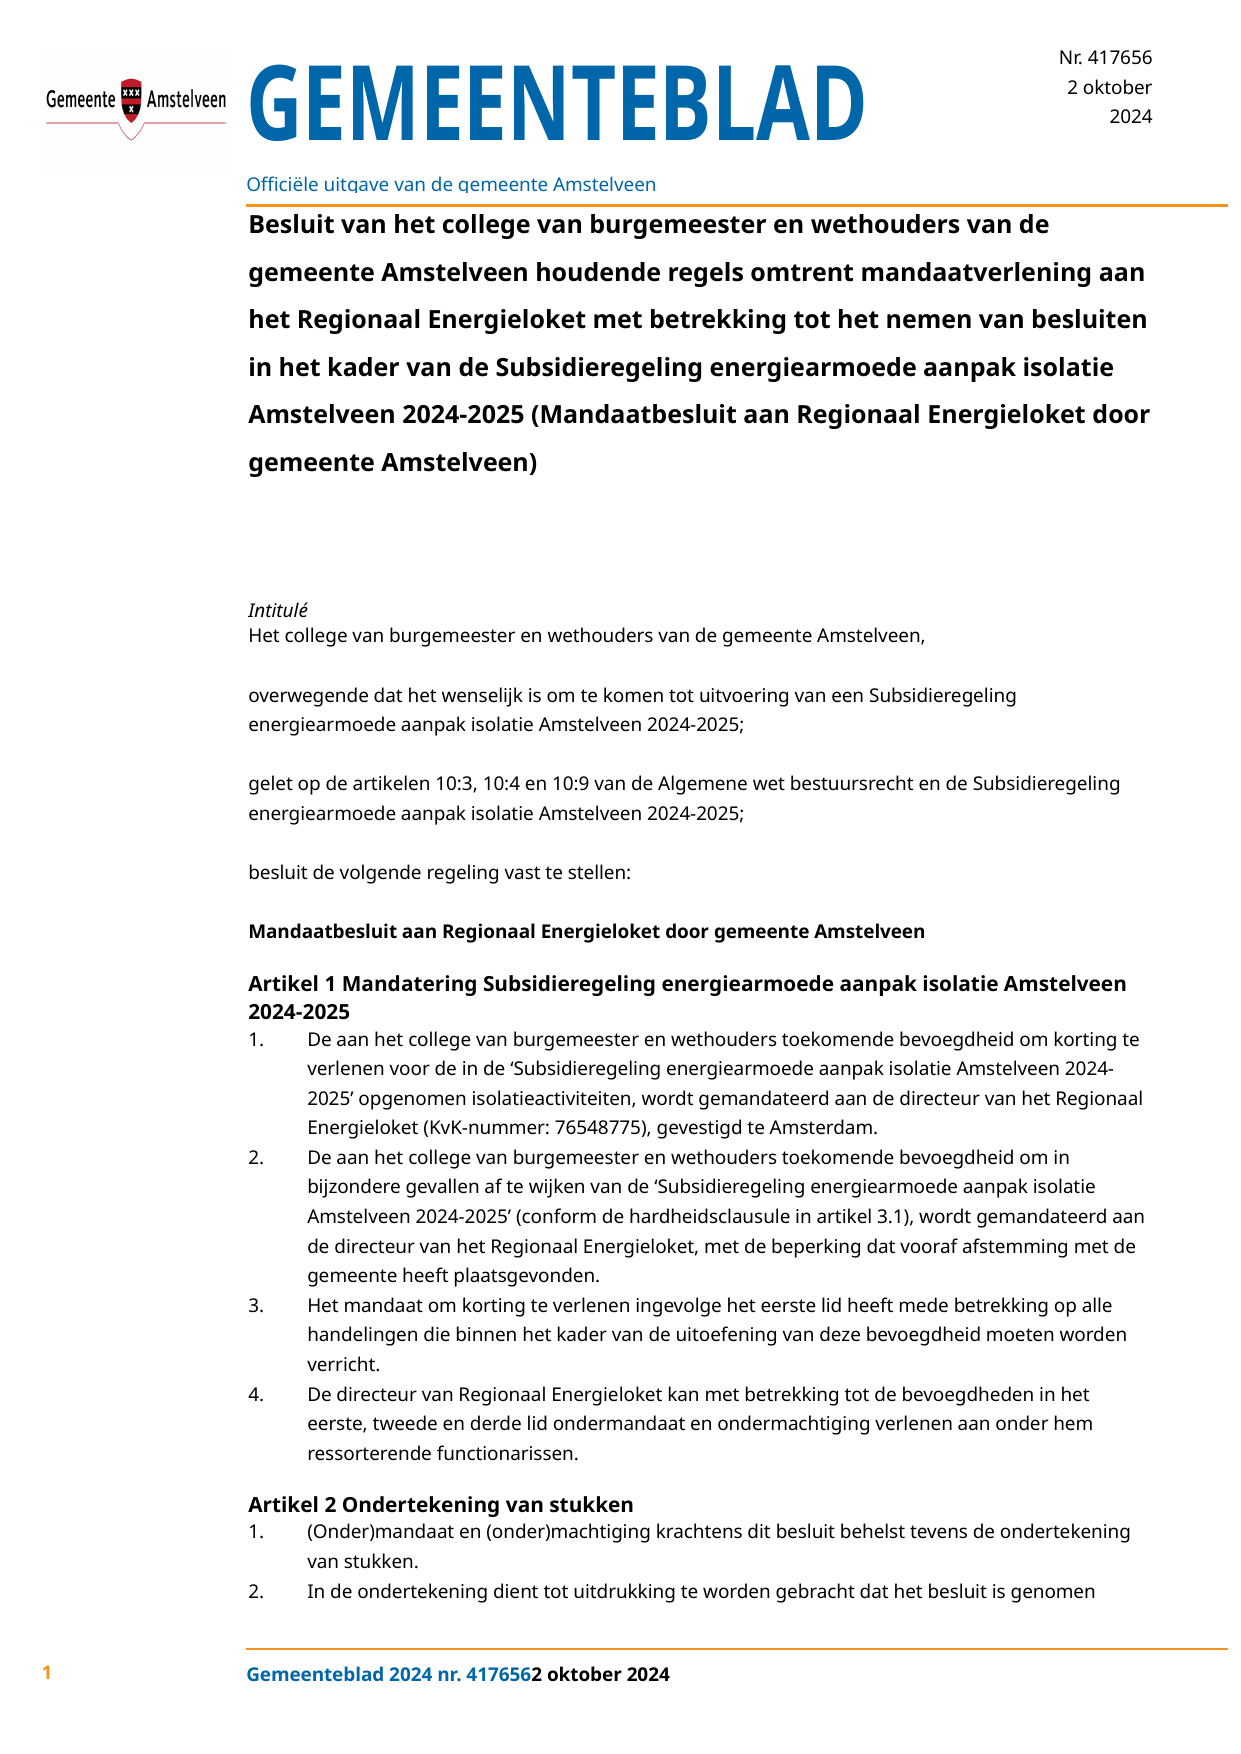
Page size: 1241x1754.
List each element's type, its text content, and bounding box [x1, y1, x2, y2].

text Mandaatbesluit aan Regionaal Energieloket door gemeente Amstelveen [248, 918, 1152, 944]
text overwegende dat het wenselijk is om te komen tot uitvoering van een Subsidieregeling energiearmoede aanpak isolatie Amstelveen 2024-2025; [248, 682, 1152, 737]
list (Onder)mandaat en (onder)machtiging krachtens dit besluit behelst tevens de ondertekening van stukken. [248, 1519, 1152, 1574]
list De aan het college van burgemeester en wethouders toekomende bevoegdheid om korting te verlenen voor de in de ‘Subsidieregeling energiearmoede aanpak isolatie Amstelveen 2024-2025’ opgenomen isolatieactiviteiten, wordt gemandateerd aan de directeur van het Regionaal Energieloket (KvK-nummer: 76548775), gevestigd te Amsterdam. [248, 1026, 1152, 1140]
text Intitulé [248, 597, 1152, 623]
text Besluit van het college van burgemeester en wethouders van de gemeente Amstelveen houdende regels omtrent mandaatverlening aan het Regionaal Energieloket met betrekking tot het nemen van besluiten in het kader van de Subsidieregeling energiearmoede aanpak isolatie Amstelveen 2024-2025 (Mandaatbesluit aan Regionaal Energieloket door gemeente Amstelveen) [248, 207, 1152, 479]
list In de ondertekening dient tot uitdrukking te worden gebracht dat het besluit is genomen [248, 1578, 1152, 1604]
text Het college van burgemeester en wethouders van de gemeente Amstelveen, [248, 623, 1152, 648]
list Het mandaat om korting te verlenen ingevolge het eerste lid heeft mede betrekking op alle handelingen die binnen het kader van de uitoefening van deze bevoegdheid moeten worden verricht. [248, 1292, 1152, 1377]
list De directeur van Regionaal Energieloket kan met betrekking tot de bevoegdheden in het eerste, tweede en derde lid ondermandaat en ondermachtiging verlenen aan onder hem ressorterende functionarissen. [248, 1381, 1152, 1466]
list De aan het college van burgemeester en wethouders toekomende bevoegdheid om in bijzondere gevallen af te wijken van de ‘Subsidieregeling energiearmoede aanpak isolatie Amstelveen 2024-2025’ (conform de hardheidsclausule in artikel 3.1), wordt gemandateerd aan de directeur van het Regionaal Energieloket, met de beperking dat vooraf afstemming met de gemeente heeft plaatsgevonden. [248, 1144, 1152, 1288]
text Artikel 1 Mandatering Subsidieregeling energiearmoede aanpak isolatie Amstelveen 2024-2025 [248, 969, 1152, 1026]
text besluit de volgende regeling vast te stellen: [248, 859, 1152, 885]
text gelet op de artikelen 10:3, 10:4 en 10:9 van de Algemene wet bestuursrecht en de Subsidieregeling energiearmoede aanpak isolatie Amstelveen 2024-2025; [248, 771, 1152, 826]
text Artikel 2 Ondertekening van stukken [248, 1490, 1152, 1519]
picture [41, 47, 231, 172]
